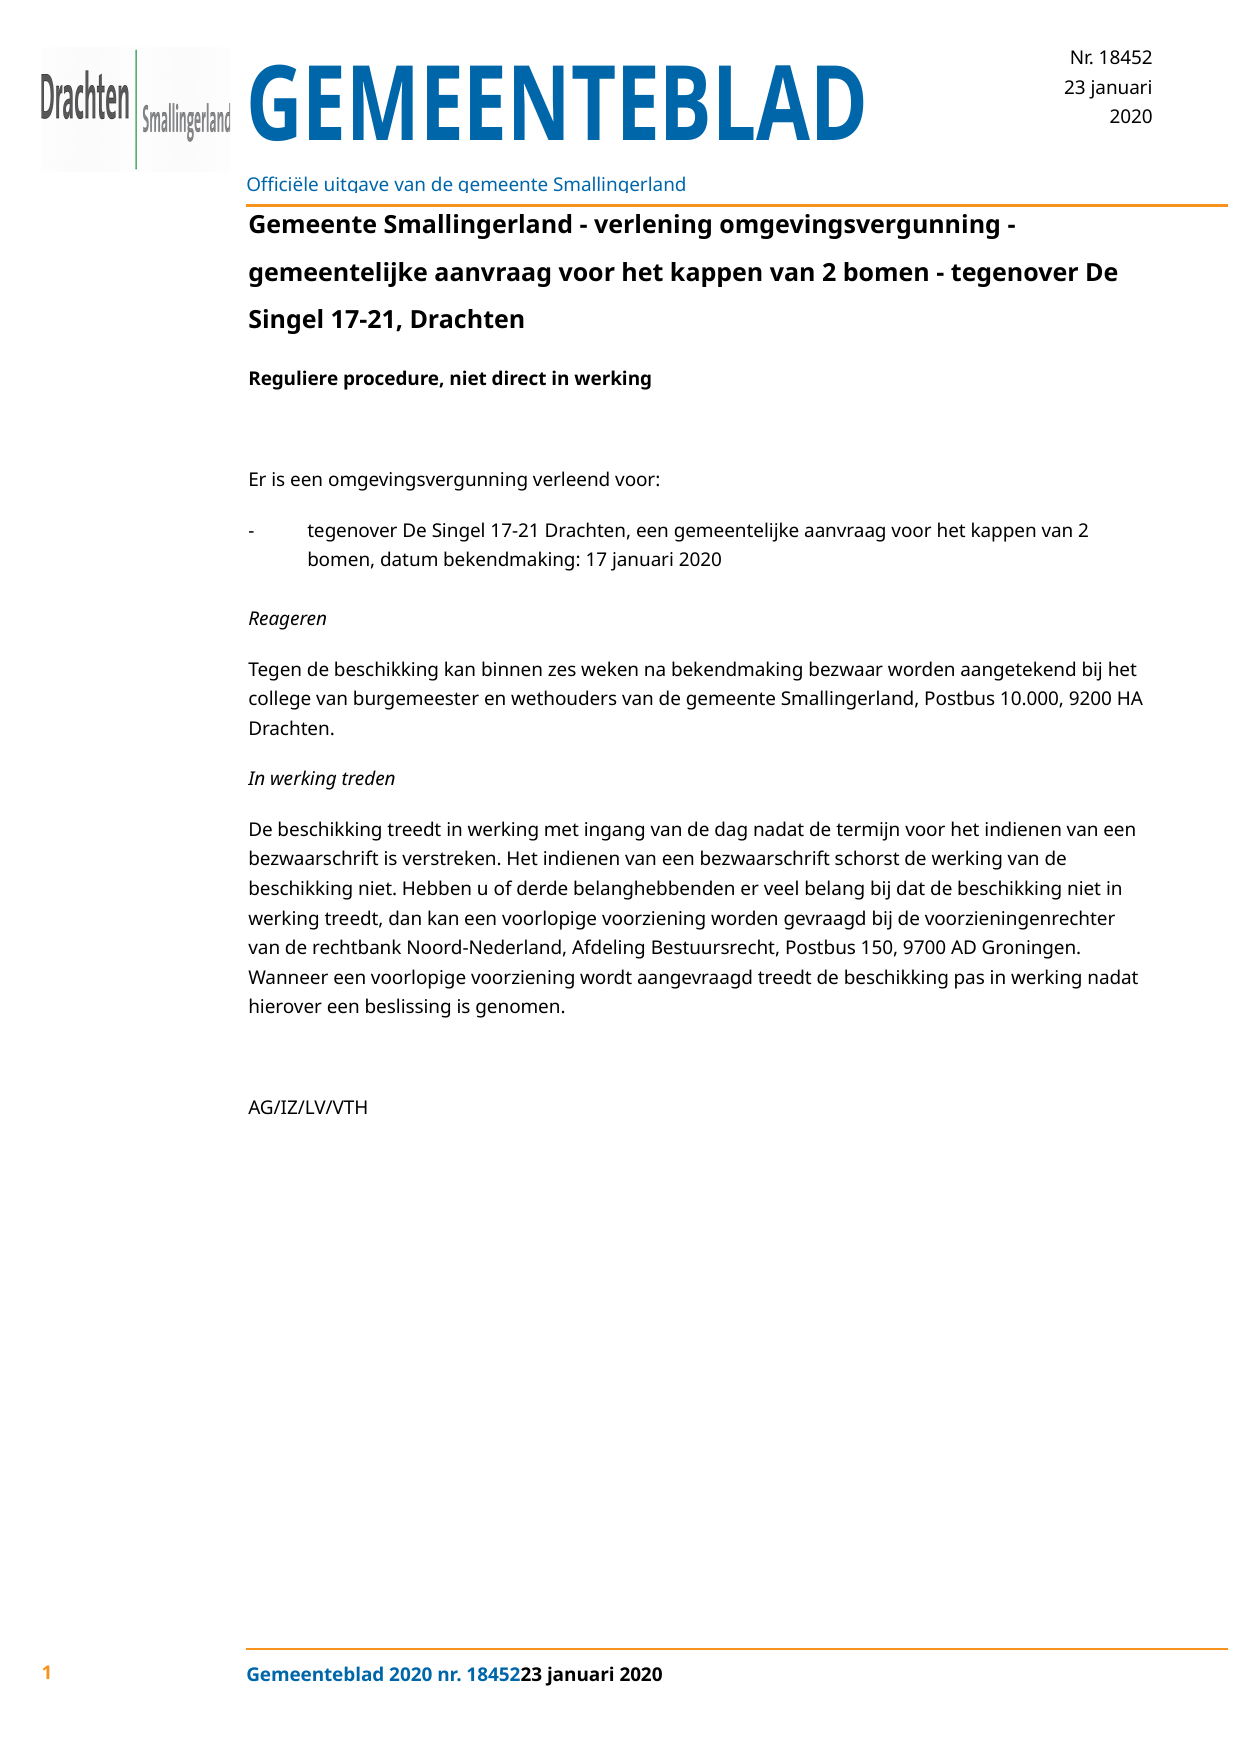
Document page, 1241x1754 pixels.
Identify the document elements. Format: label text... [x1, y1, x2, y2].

text Reageren [248, 606, 1152, 631]
text In werking treden [248, 766, 1152, 791]
text De beschikking treedt in werking met ingang van de dag nadat de termijn voor het indienen van een bezwaarschrift is verstreken. Het indienen van een bezwaarschrift schorst de werking van de beschikking niet. Hebben u of derde belanghebbenden er veel belang bij dat de beschikking niet in werking treedt, dan kan een voorlopige voorziening worden gevraagd bij de voorzieningenrechter van de rechtbank Noord-Nederland, Afdeling Bestuursrecht, Postbus 150, 9700 AD Groningen. Wanneer een voorlopige voorziening wordt aangevraagd treedt de beschikking pas in werking nadat hierover een beslissing is genomen. [248, 816, 1152, 1019]
text Tegen de beschikking kan binnen zes weken na bekendmaking bezwaar worden aangetekend bij het college van burgemeester en wethouders van de gemeente Smallingerland, Postbus 10.000, 9200 HA Drachten. [248, 656, 1152, 741]
picture [41, 47, 231, 172]
text Gemeente Smallingerland - verlening omgevingsvergunning - gemeentelijke aanvraag voor het kappen van 2 bomen - tegenover De Singel 17-21, Drachten [248, 207, 1152, 336]
list tegenover De Singel 17-21 Drachten, een gemeentelijke aanvraag voor het kappen van 2 bomen, datum bekendmaking: 17 januari 2020 [248, 517, 1152, 572]
text Reguliere procedure, niet direct in werking [248, 366, 1152, 391]
text AG/IZ/LV/VTH [248, 1094, 1152, 1120]
text Er is een omgevingsvergunning verleend voor: [248, 466, 1152, 492]
